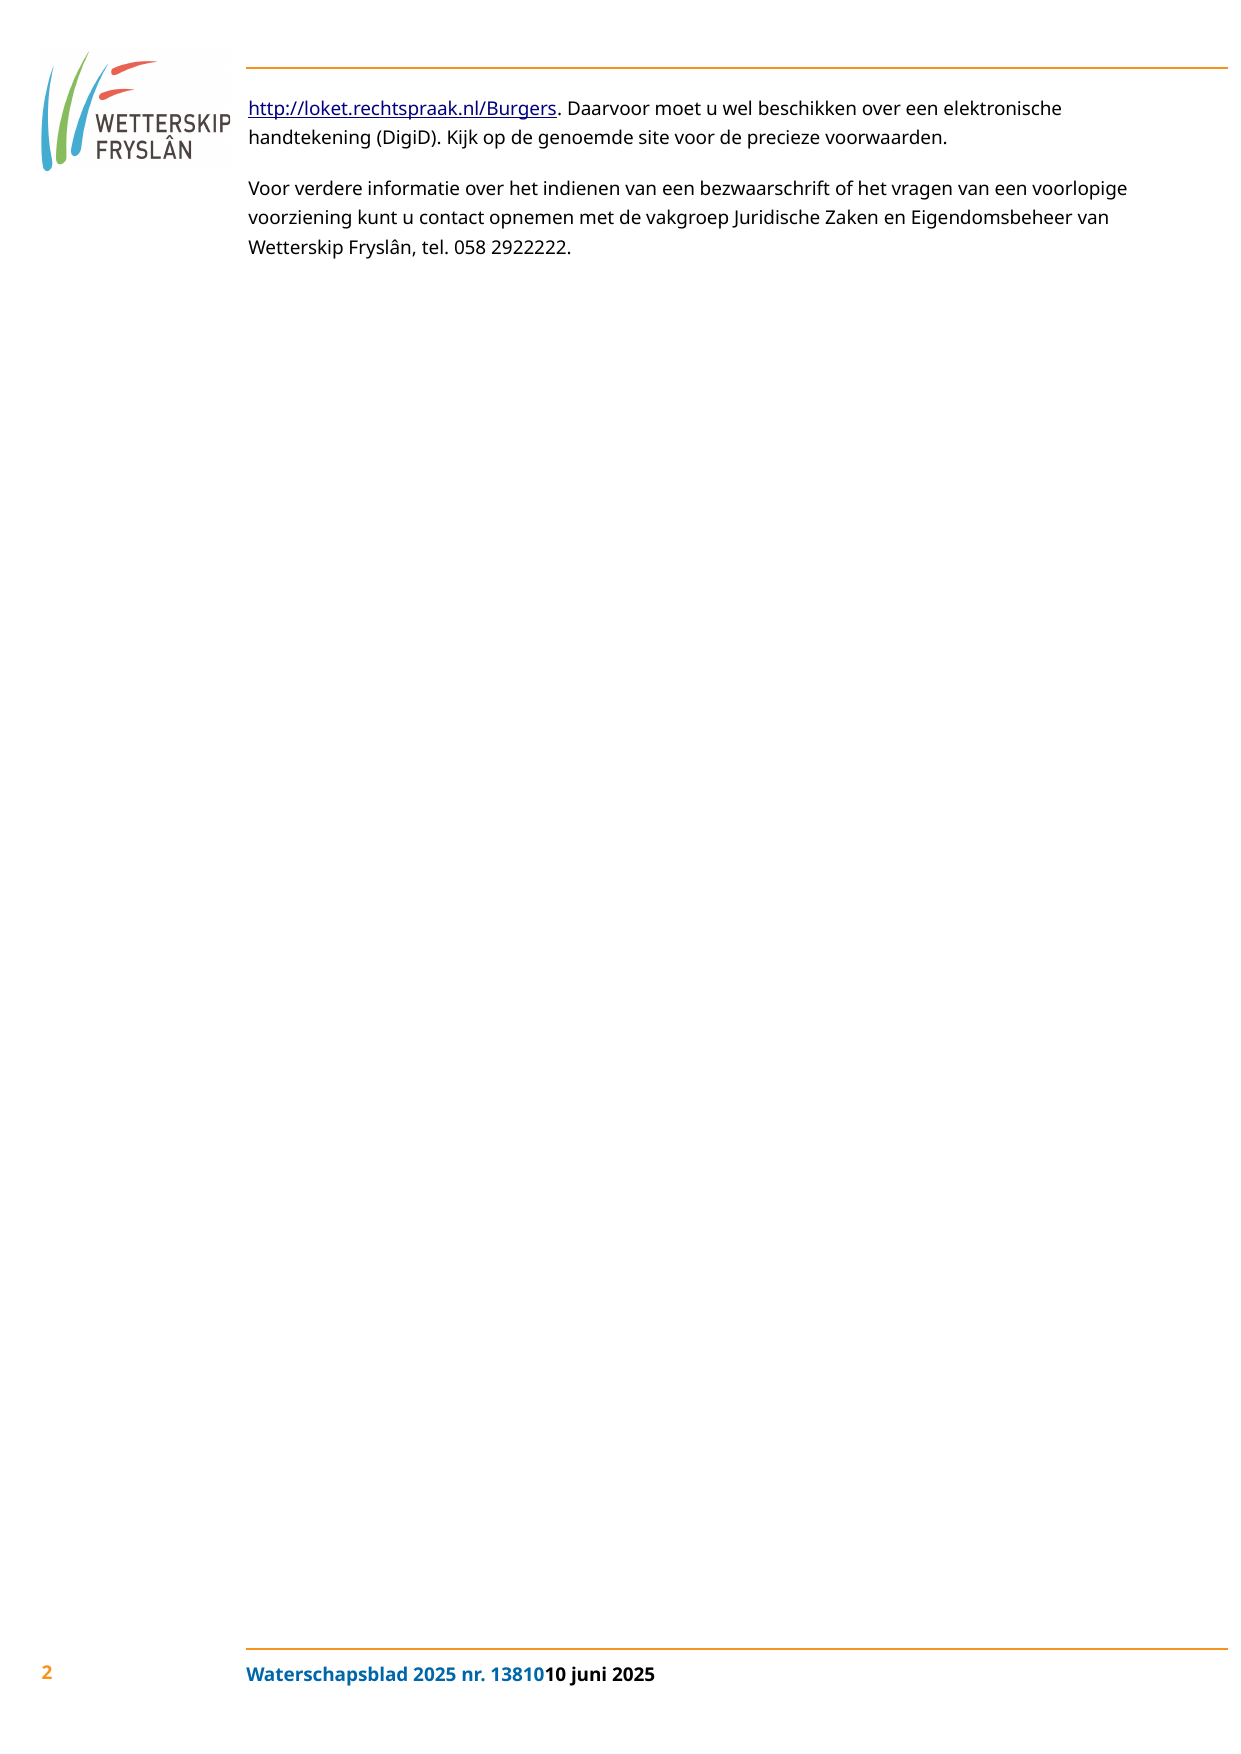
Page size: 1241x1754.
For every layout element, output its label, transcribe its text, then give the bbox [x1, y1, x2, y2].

text Voor verdere informatie over het indienen van een bezwaarschrift of het vragen van een voorlopige voorziening kunt u contact opnemen met de vakgroep Juridische Zaken en Eigendomsbeheer van Wetterskip Fryslân, tel. 058 2922222. [248, 175, 1152, 260]
text http://loket.rechtspraak.nl/Burgers. Daarvoor moet u wel beschikken over een elektronische handtekening (DigiD). Kijk op de genoemde site voor de precieze voorwaarden. [248, 95, 1152, 150]
picture [41, 47, 231, 172]
